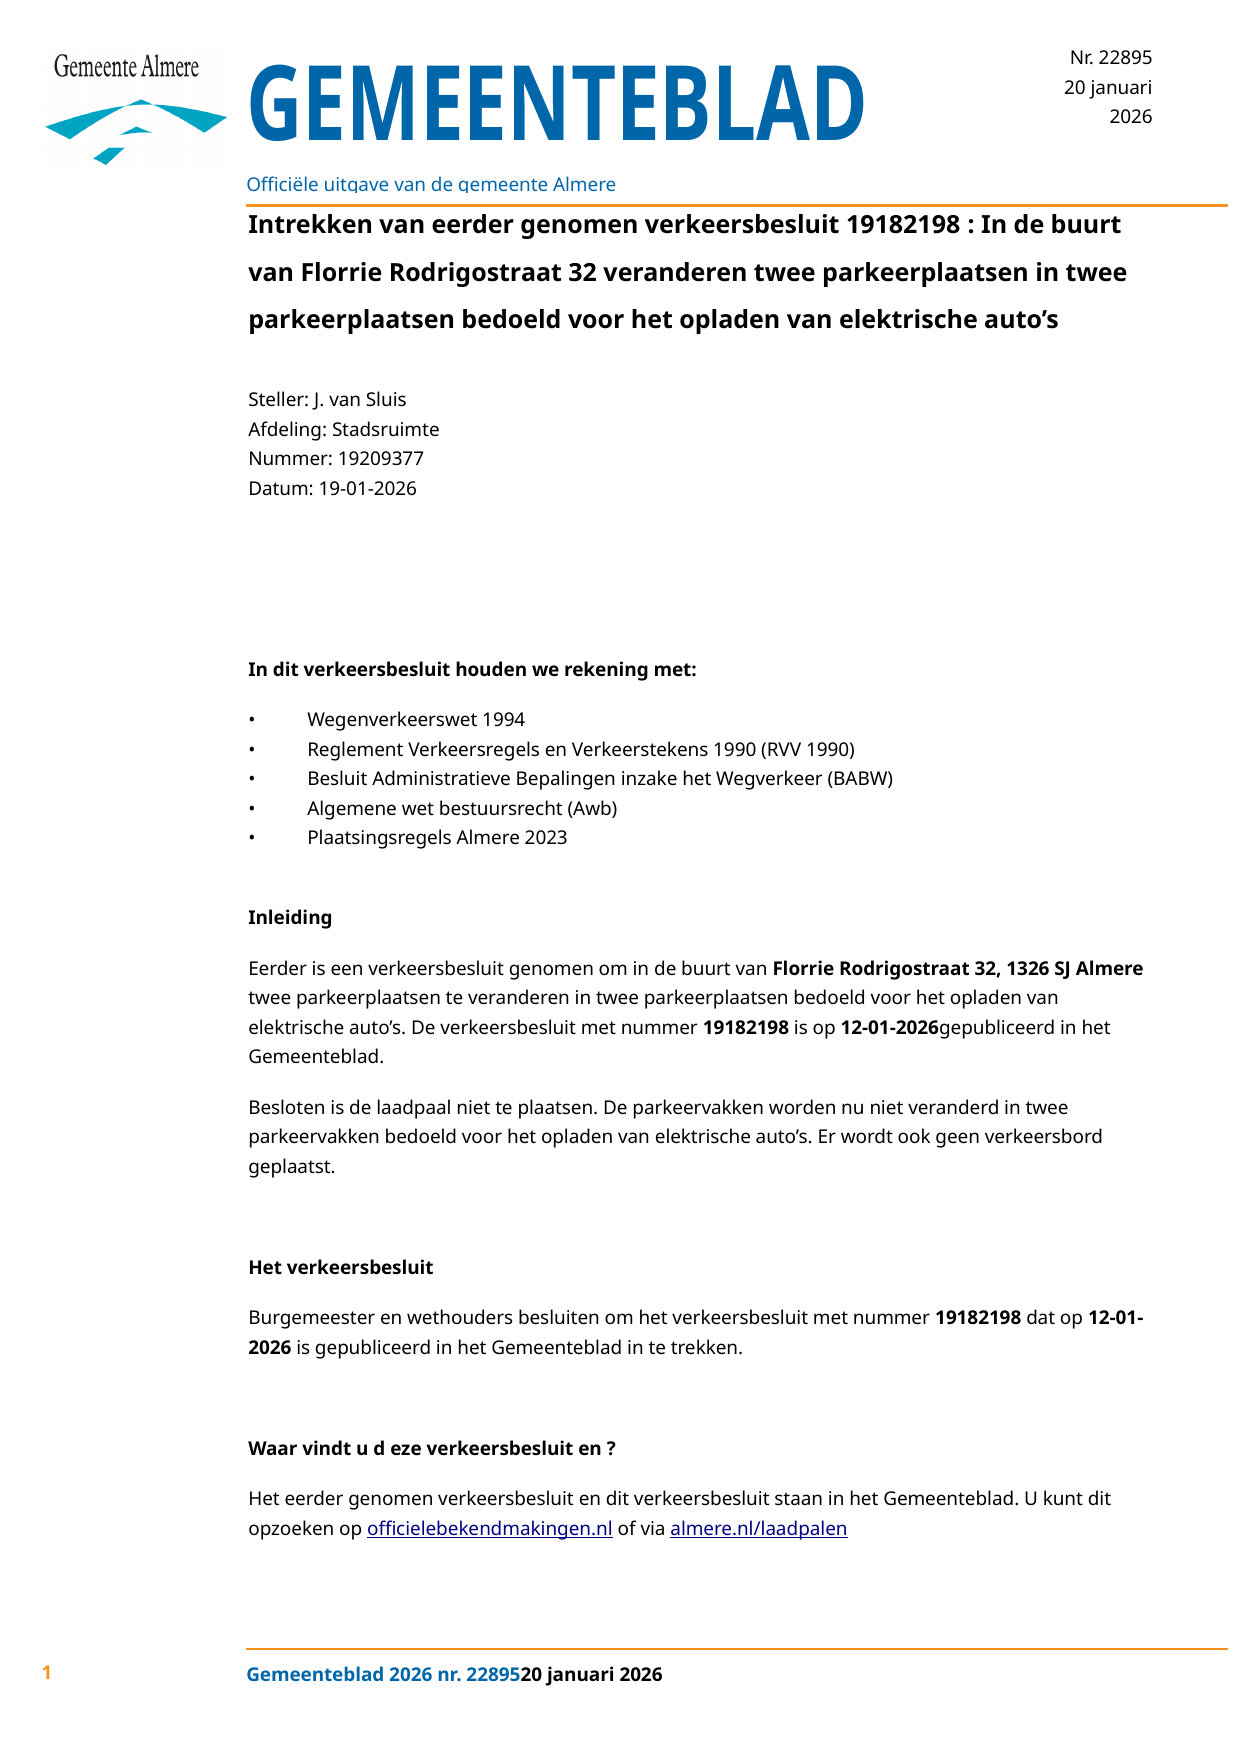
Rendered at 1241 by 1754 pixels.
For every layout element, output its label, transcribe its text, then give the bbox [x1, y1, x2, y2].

list Plaatsingsregels Almere 2023 [248, 824, 1152, 850]
text Afdeling: Stadsruimte [248, 416, 1152, 442]
text Eerder is een verkeersbesluit genomen om in de buurt van Florrie Rodrigostraat 32, 1326 SJ Almere twee parkeerplaatsen te veranderen in twee parkeerplaatsen bedoeld voor het opladen van elektrische auto’s. De verkeersbesluit met nummer 19182198 is op 12-01-2026gepubliceerd in het Gemeenteblad. [248, 955, 1152, 1069]
text Besloten is de laadpaal niet te plaatsen. De parkeervakken worden nu niet veranderd in twee parkeervakken bedoeld voor het opladen van elektrische auto’s. Er wordt ook geen verkeersbord geplaatst. [248, 1094, 1152, 1179]
list Reglement Verkeersregels en Verkeerstekens 1990 (RVV 1990) [248, 736, 1152, 762]
list Wegenverkeerswet 1994 [248, 706, 1152, 732]
text Datum: 19-01-2026 [248, 475, 1152, 501]
text Steller: J. van Sluis [248, 386, 1152, 412]
list Algemene wet bestuursrecht (Awb) [248, 795, 1152, 821]
text Het verkeersbesluit [248, 1254, 1152, 1280]
picture [41, 47, 231, 172]
text Burgemeester en wethouders besluiten om het verkeersbesluit met nummer 19182198 dat op 12-01-2026 is gepubliceerd in het Gemeenteblad in te trekken. [248, 1304, 1152, 1360]
list Besluit Administratieve Bepalingen inzake het Wegverkeer (BABW) [248, 765, 1152, 791]
text Het eerder genomen verkeersbesluit en dit verkeersbesluit staan in het Gemeenteblad. U kunt dit opzoeken op officielebekendmakingen.nl of via almere.nl/laadpalen [248, 1485, 1152, 1541]
text Nummer: 19209377 [248, 445, 1152, 471]
text Inleiding [248, 904, 1152, 930]
text In dit verkeersbesluit houden we rekening met: [248, 656, 1152, 682]
text Waar vindt u d eze verkeersbesluit en ? [248, 1435, 1152, 1461]
text Intrekken van eerder genomen verkeersbesluit 19182198 : In de buurt van Florrie Rodrigostraat 32 veranderen twee parkeerplaatsen in twee parkeerplaatsen bedoeld voor het opladen van elektrische auto’s [248, 207, 1152, 336]
